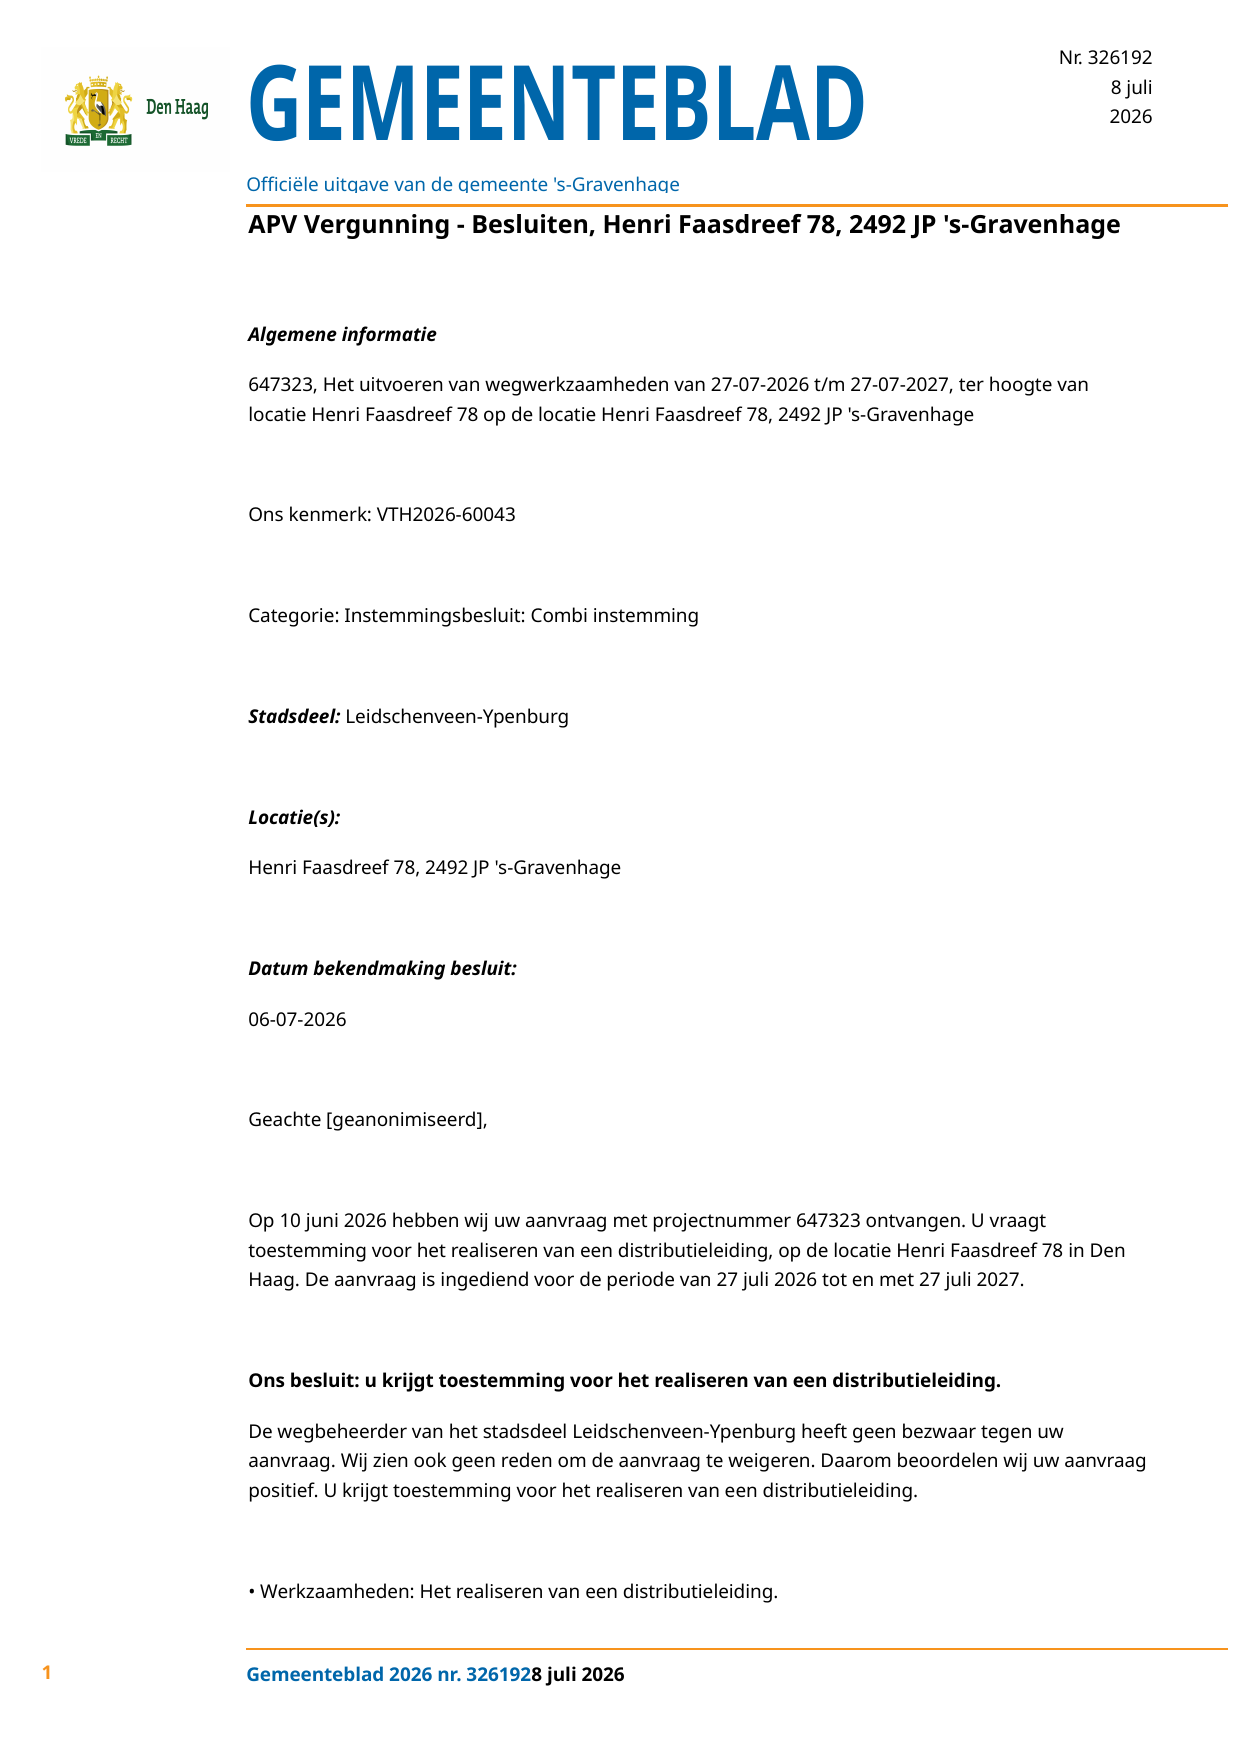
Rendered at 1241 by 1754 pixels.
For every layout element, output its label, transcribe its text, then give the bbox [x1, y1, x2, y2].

text Locatie(s): [248, 804, 1152, 830]
text Geachte [geanonimiseerd], [248, 1107, 1152, 1132]
text Ons besluit: u krijgt toestemming voor het realiseren van een distributieleiding. [248, 1367, 1152, 1393]
text 647323, Het uitvoeren van wegwerkzaamheden van 27-07-2026 t/m 27-07-2027, ter hoogte van locatie Henri Faasdreef 78 op de locatie Henri Faasdreef 78, 2492 JP 's-Gravenhage [248, 371, 1152, 426]
text Henri Faasdreef 78, 2492 JP 's-Gravenhage [248, 854, 1152, 880]
text Stadsdeel: Leidschenveen-Ypenburg [248, 703, 1152, 729]
text De wegbeheerder van het stadsdeel Leidschenveen-Ypenburg heeft geen bezwaar tegen uw aanvraag. Wij zien ook geen reden om de aanvraag te weigeren. Daarom beoordelen wij uw aanvraag positief. U krijgt toestemming voor het realiseren van een distributieleiding. [248, 1418, 1152, 1503]
text Op 10 juni 2026 hebben wij uw aanvraag met projectnummer 647323 ontvangen. U vraagt toestemming voor het realiseren van een distributieleiding, op de locatie Henri Faasdreef 78 in Den Haag. De aanvraag is ingediend voor de periode van 27 juli 2026 tot en met 27 juli 2027. [248, 1207, 1152, 1292]
text Algemene informatie [248, 321, 1152, 346]
text Ons kenmerk: VTH2026-60043 [248, 502, 1152, 527]
text • Werkzaamheden: Het realiseren van een distributieleiding. [248, 1578, 1152, 1603]
text Categorie: Instemmingsbesluit: Combi instemming [248, 602, 1152, 628]
text Datum bekendmaking besluit: [248, 955, 1152, 981]
text 06-07-2026 [248, 1006, 1152, 1031]
text APV Vergunning - Besluiten, Henri Faasdreef 78, 2492 JP 's-Gravenhage [248, 207, 1152, 241]
picture [41, 47, 231, 172]
